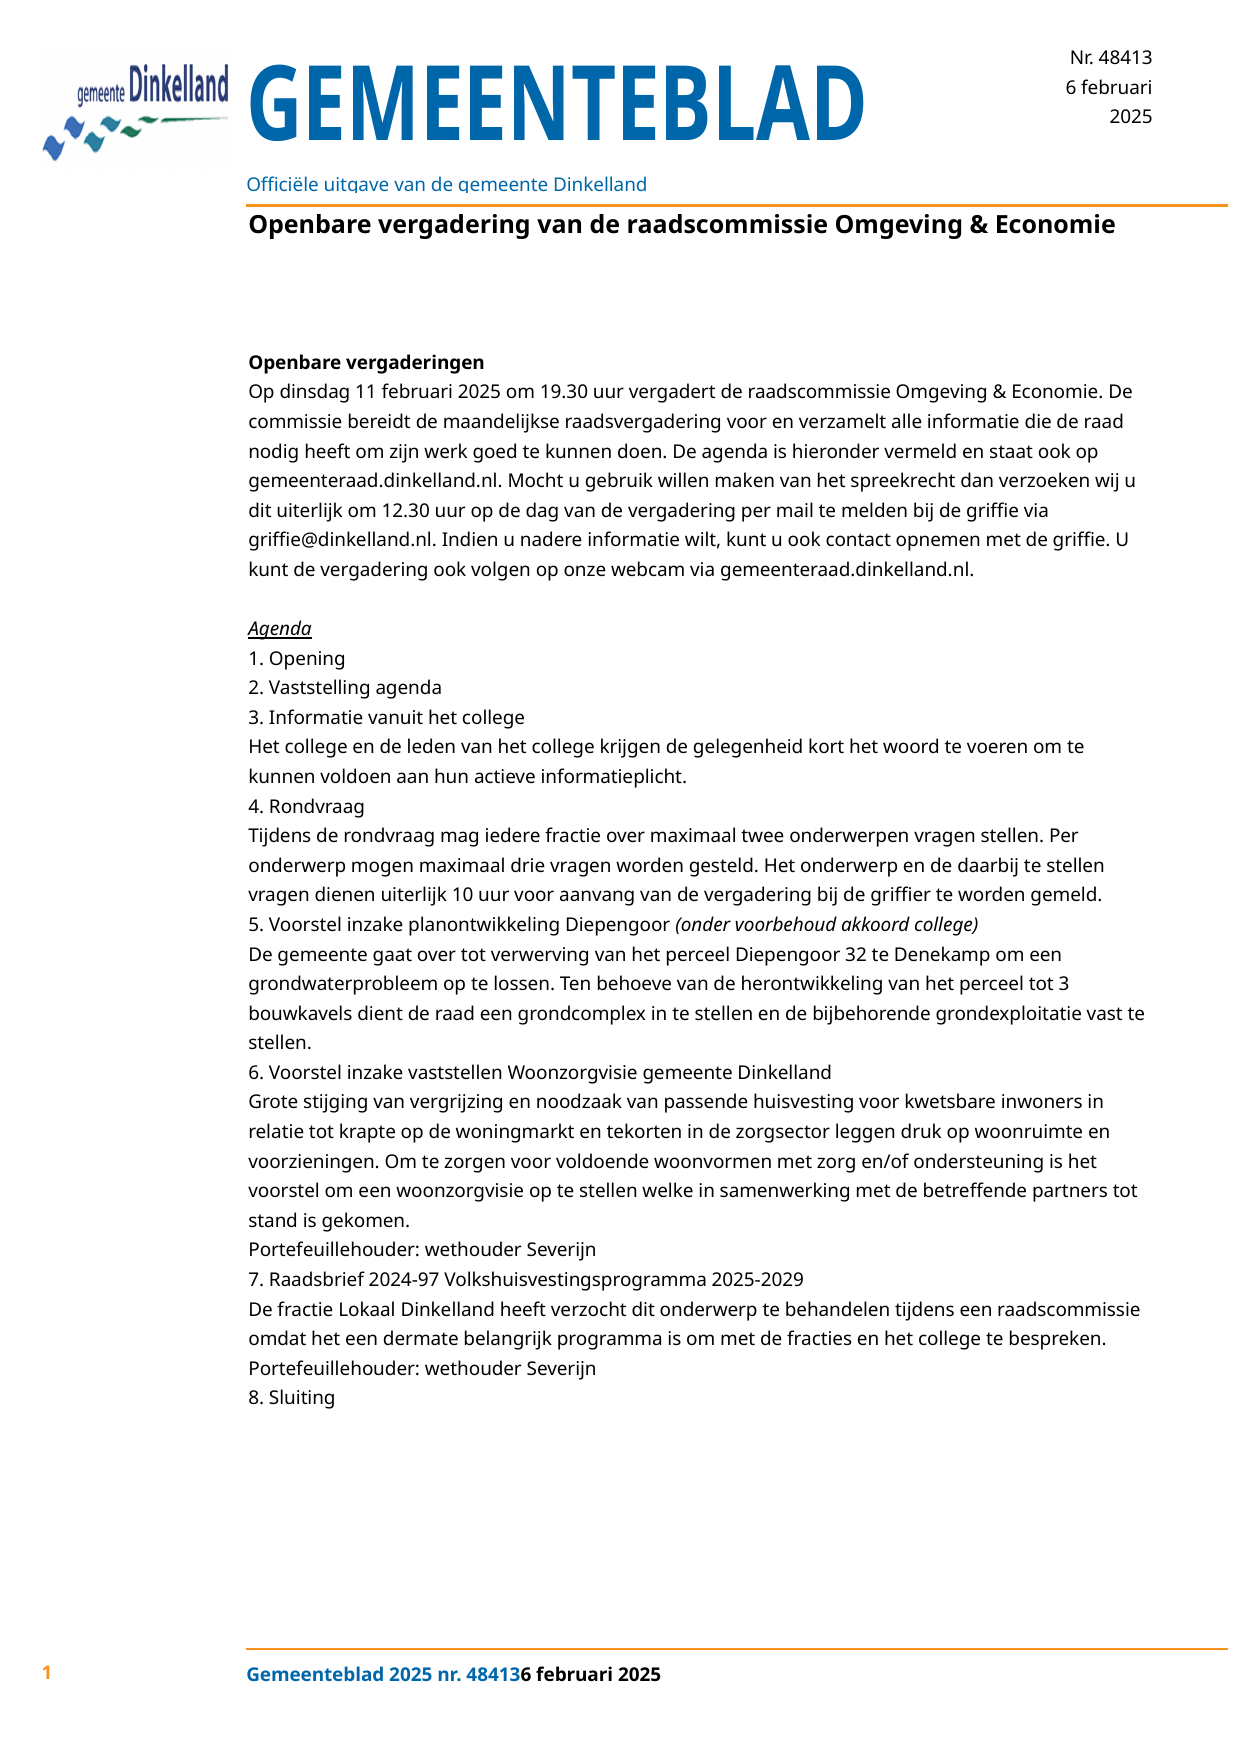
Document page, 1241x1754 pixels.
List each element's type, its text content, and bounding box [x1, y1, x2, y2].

text 4. Rondvraag [248, 793, 1152, 819]
text 6. Voorstel inzake vaststellen Woonzorgvisie gemeente Dinkelland [248, 1059, 1152, 1085]
text De gemeente gaat over tot verwerving van het perceel Diepengoor 32 te Denekamp om een grondwaterprobleem op te lossen. Ten behoeve van de herontwikkeling van het perceel tot 3 bouwkavels dient de raad een grondcomplex in te stellen en de bijbehorende grondexploitatie vast te stellen. [248, 941, 1152, 1055]
text 5. Voorstel inzake planontwikkeling Diepengoor (onder voorbehoud akkoord college) [248, 911, 1152, 937]
text 1. Opening [248, 645, 1152, 671]
picture [41, 47, 231, 172]
text Het college en de leden van het college krijgen de gelegenheid kort het woord te voeren om te kunnen voldoen aan hun actieve informatieplicht. [248, 734, 1152, 789]
text 7. Raadsbrief 2024-97 Volkshuisvestingsprogramma 2025-2029 [248, 1266, 1152, 1292]
text De fractie Lokaal Dinkelland heeft verzocht dit onderwerp te behandelen tijdens een raadscommissie omdat het een dermate belangrijk programma is om met de fracties en het college te bespreken. [248, 1296, 1152, 1351]
text 8. Sluiting [248, 1384, 1152, 1410]
text Openbare vergadering van de raadscommissie Omgeving & Economie [248, 207, 1152, 241]
text Grote stijging van vergrijzing en noodzaak van passende huisvesting voor kwetsbare inwoners in relatie tot krapte op de woningmarkt en tekorten in de zorgsector leggen druk op woonruimte en voorzieningen. Om te zorgen voor voldoende woonvormen met zorg en/of ondersteuning is het voorstel om een woonzorgvisie op te stellen welke in samenwerking met de betreffende partners tot stand is gekomen. [248, 1089, 1152, 1233]
text Tijdens de rondvraag mag iedere fractie over maximaal twee onderwerpen vragen stellen. Per onderwerp mogen maximaal drie vragen worden gesteld. Het onderwerp en de daarbij te stellen vragen dienen uiterlijk 10 uur voor aanvang van de vergadering bij de griffier te worden gemeld. [248, 822, 1152, 907]
text Agenda [248, 615, 1152, 641]
text Portefeuillehouder: wethouder Severijn [248, 1355, 1152, 1381]
text 2. Vaststelling agenda [248, 674, 1152, 700]
text Portefeuillehouder: wethouder Severijn [248, 1237, 1152, 1262]
text Openbare vergaderingen [248, 349, 1152, 375]
text 3. Informatie vanuit het college [248, 704, 1152, 730]
text Op dinsdag 11 februari 2025 om 19.30 uur vergadert de raadscommissie Omgeving & Economie. De commissie bereidt de maandelijkse raadsvergadering voor en verzamelt alle informatie die de raad nodig heeft om zijn werk goed te kunnen doen. De agenda is hieronder vermeld en staat ook op gemeenteraad.dinkelland.nl. Mocht u gebruik willen maken van het spreekrecht dan verzoeken wij u dit uiterlijk om 12.30 uur op de dag van de vergadering per mail te melden bij de griffie via griffie@dinkelland.nl. Indien u nadere informatie wilt, kunt u ook contact opnemen met de griffie. U kunt de vergadering ook volgen op onze webcam via gemeenteraad.dinkelland.nl. [248, 379, 1152, 582]
